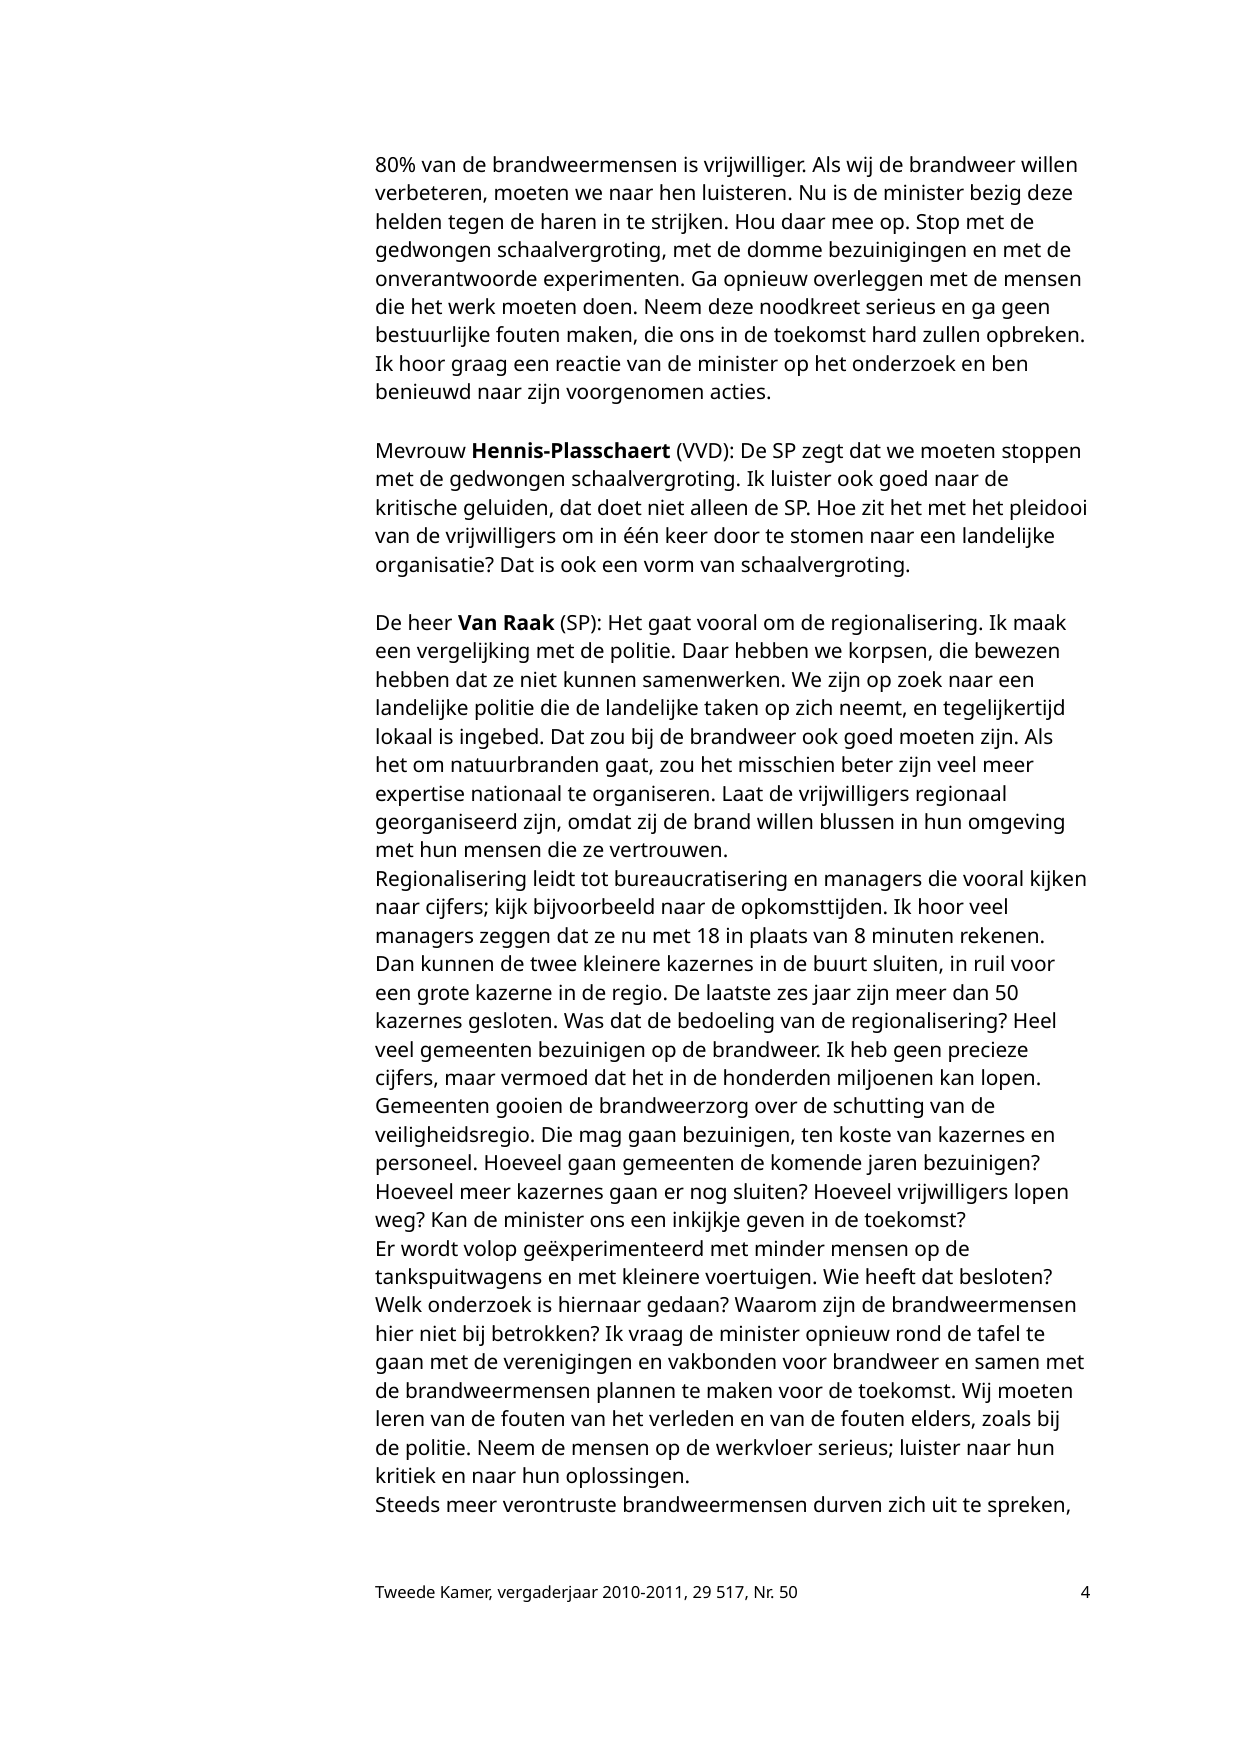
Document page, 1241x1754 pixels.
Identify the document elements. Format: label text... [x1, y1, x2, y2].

text 80% van de brandweermensen is vrijwilliger. Als wij de brandweer willen verbeteren, moeten we naar hen luisteren. Nu is de minister bezig deze helden tegen de haren in te strijken. Hou daar mee op. Stop met de gedwongen schaalvergroting, met de domme bezuinigingen en met de onverantwoorde experimenten. Ga opnieuw overleggen met de mensen die het werk moeten doen. Neem deze noodkreet serieus en ga geen bestuurlijke fouten maken, die ons in de toekomst hard zullen opbreken. Ik hoor graag een reactie van de minister op het onderzoek en ben benieuwd naar zijn voorgenomen acties. [375, 150, 1090, 406]
text Regionalisering leidt tot bureaucratisering en managers die vooral kijken naar cijfers; kijk bijvoorbeeld naar de opkomsttijden. Ik hoor veel managers zeggen dat ze nu met 18 in plaats van 8 minuten rekenen. Dan kunnen de twee kleinere kazernes in de buurt sluiten, in ruil voor een grote kazerne in de regio. De laatste zes jaar zijn meer dan 50 kazernes gesloten. Was dat de bedoeling van de regionalisering? Heel veel gemeenten bezuinigen op de brandweer. Ik heb geen precieze cijfers, maar vermoed dat het in de honderden miljoenen kan lopen. Gemeenten gooien de brandweerzorg over de schutting van de veiligheidsregio. Die mag gaan bezuinigen, ten koste van kazernes en personeel. Hoeveel gaan gemeenten de komende jaren bezuinigen? Hoeveel meer kazernes gaan er nog sluiten? Hoeveel vrijwilligers lopen weg? Kan de minister ons een inkijkje geven in de toekomst? [375, 864, 1090, 1234]
text De heer Van Raak (SP): Het gaat vooral om de regionalisering. Ik maak een vergelijking met de politie. Daar hebben we korpsen, die bewezen hebben dat ze niet kunnen samenwerken. We zijn op zoek naar een landelijke politie die de landelijke taken op zich neemt, en tegelijkertijd lokaal is ingebed. Dat zou bij de brandweer ook goed moeten zijn. Als het om natuurbranden gaat, zou het misschien beter zijn veel meer expertise nationaal te organiseren. Laat de vrijwilligers regionaal georganiseerd zijn, omdat zij de brand willen blussen in hun omgeving met hun mensen die ze vertrouwen. [375, 608, 1090, 864]
text Steeds meer verontruste brandweermensen durven zich uit te spreken, [375, 1490, 1090, 1518]
text Mevrouw Hennis-Plasschaert (VVD): De SP zegt dat we moeten stoppen met de gedwongen schaalvergroting. Ik luister ook goed naar de kritische geluiden, dat doet niet alleen de SP. Hoe zit het met het pleidooi van de vrijwilligers om in één keer door te stomen naar een landelijke organisatie? Dat is ook een vorm van schaalvergroting. [375, 436, 1090, 578]
text Er wordt volop geëxperimenteerd met minder mensen op de tankspuitwagens en met kleinere voertuigen. Wie heeft dat besloten? Welk onderzoek is hiernaar gedaan? Waarom zijn de brandweermensen hier niet bij betrokken? Ik vraag de minister opnieuw rond de tafel te gaan met de verenigingen en vakbonden voor brandweer en samen met de brandweermensen plannen te maken voor de toekomst. Wij moeten leren van de fouten van het verleden en van de fouten elders, zoals bij de politie. Neem de mensen op de werkvloer serieus; luister naar hun kritiek en naar hun oplossingen. [375, 1234, 1090, 1490]
